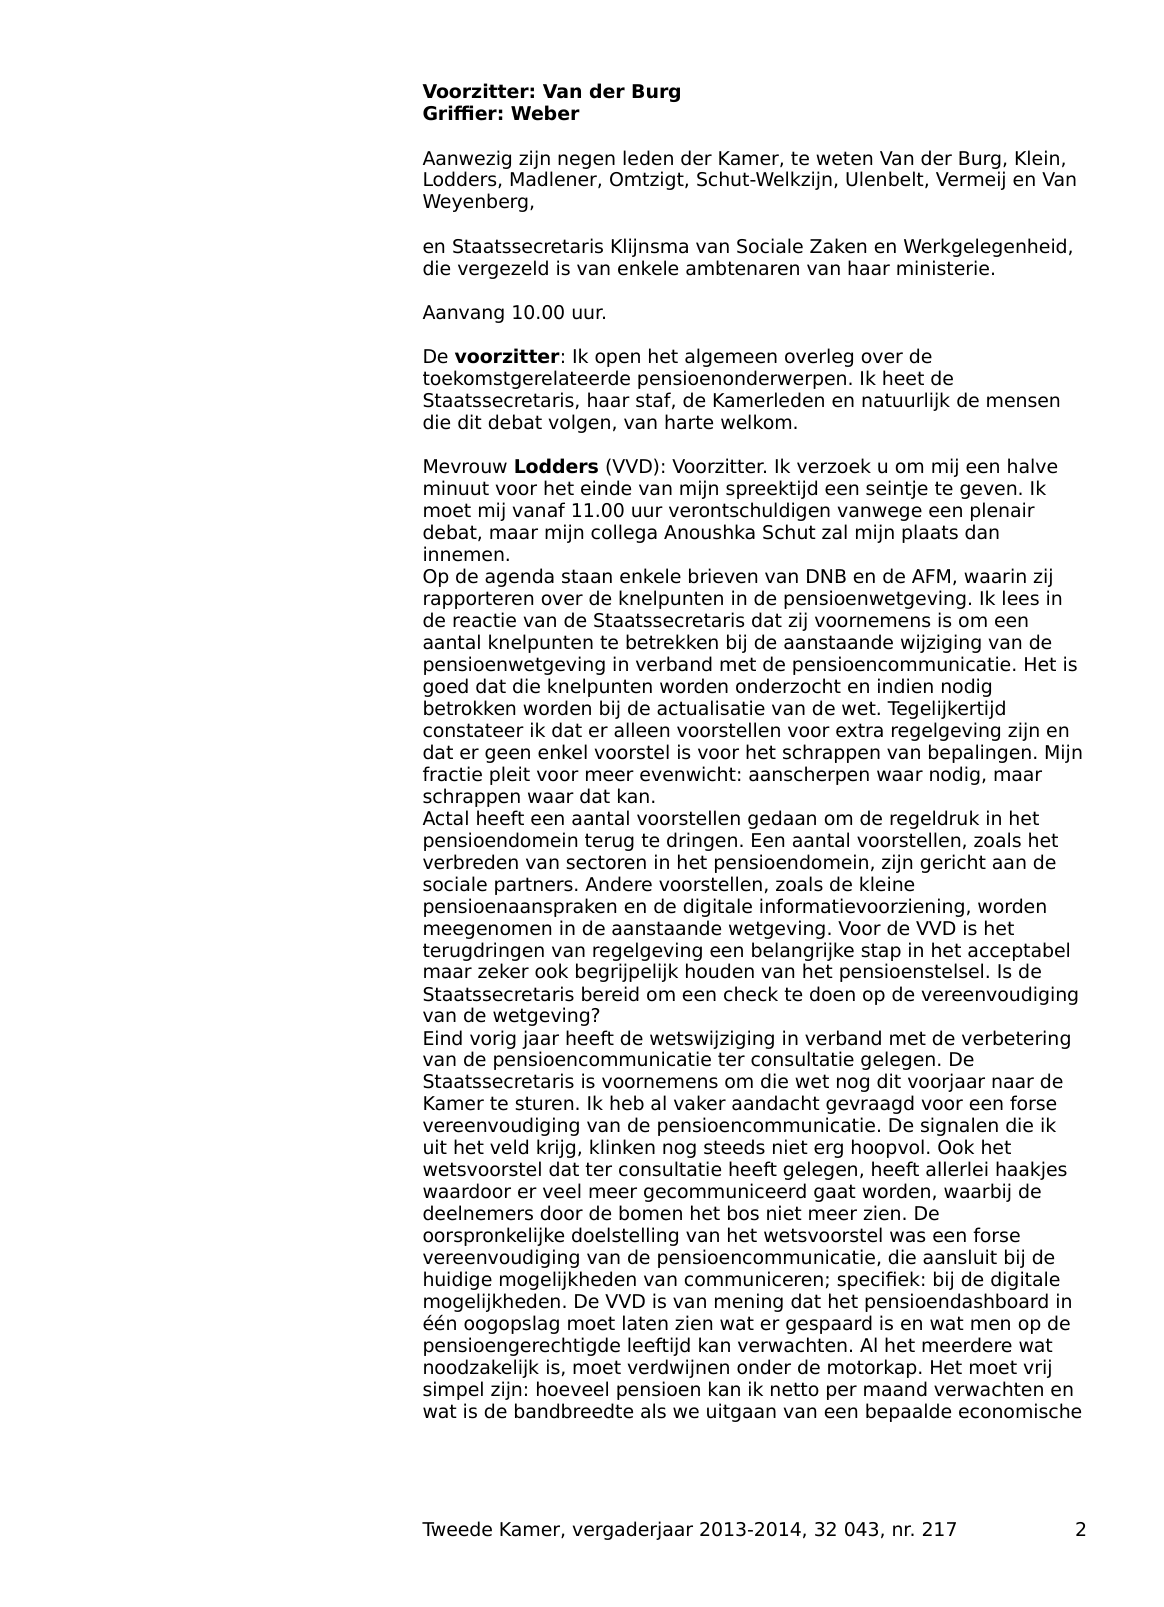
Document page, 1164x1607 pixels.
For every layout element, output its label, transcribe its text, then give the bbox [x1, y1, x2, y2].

text Eind vorig jaar heeft de wetswijziging in verband met de verbetering van de pensioencommunicatie ter consultatie gelegen. De Staatssecretaris is voornemens om die wet nog dit voorjaar naar de Kamer te sturen. Ik heb al vaker aandacht gevraagd voor een forse vereenvoudiging van de pensioencommunicatie. De signalen die ik uit het veld krijg, klinken nog steeds niet erg hoopvol. Ook het wetsvoorstel dat ter consultatie heeft gelegen, heeft allerlei haakjes waardoor er veel meer gecommuniceerd gaat worden, waarbij de deelnemers door de bomen het bos niet meer zien. De oorspronkelijke doelstelling van het wetsvoorstel was een forse vereenvoudiging van de pensioencommunicatie, die aansluit bij de huidige mogelijkheden van communiceren; specifiek: bij de digitale mogelijkheden. De VVD is van mening dat het pensioendashboard in één oogopslag moet laten zien wat er gespaard is en wat men op de pensioengerechtigde leeftijd kan verwachten. Al het meerdere wat noodzakelijk is, moet verdwijnen onder de motorkap. Het moet vrij simpel zijn: hoeveel pensioen kan ik netto per maand verwachten en wat is de bandbreedte als we uitgaan van een bepaalde economische [422, 1027, 1087, 1423]
text Mevrouw Lodders (VVD): Voorzitter. Ik verzoek u om mij een halve minuut voor het einde van mijn spreektijd een seintje te geven. Ik moet mij vanaf 11.00 uur verontschuldigen vanwege een plenair debat, maar mijn collega Anoushka Schut zal mijn plaats dan innemen. [422, 456, 1087, 566]
text Voorzitter: Van der Burg [422, 81, 1087, 103]
text Griffier: Weber [422, 103, 1087, 125]
text Actal heeft een aantal voorstellen gedaan om de regeldruk in het pensioendomein terug te dringen. Een aantal voorstellen, zoals het verbreden van sectoren in het pensioendomein, zijn gericht aan de sociale partners. Andere voorstellen, zoals de kleine pensioenaanspraken en de digitale informatievoorziening, worden meegenomen in de aanstaande wetgeving. Voor de VVD is het terugdringen van regelgeving een belangrijke stap in het acceptabel maar zeker ook begrijpelijk houden van het pensioenstelsel. Is de Staatssecretaris bereid om een check te doen op de vereenvoudiging van de wetgeving? [422, 808, 1087, 1027]
text Op de agenda staan enkele brieven van DNB en de AFM, waarin zij rapporteren over de knelpunten in de pensioenwetgeving. Ik lees in de reactie van de Staatssecretaris dat zij voornemens is om een aantal knelpunten te betrekken bij de aanstaande wijziging van de pensioenwetgeving in verband met de pensioencommunicatie. Het is goed dat die knelpunten worden onderzocht en indien nodig betrokken worden bij de actualisatie van de wet. Tegelijkertijd constateer ik dat er alleen voorstellen voor extra regelgeving zijn en dat er geen enkel voorstel is voor het schrappen van bepalingen. Mijn fractie pleit voor meer evenwicht: aanscherpen waar nodig, maar schrappen waar dat kan. [422, 566, 1087, 808]
text Aanvang 10.00 uur. [422, 302, 1087, 324]
text Aanwezig zijn negen leden der Kamer, te weten Van der Burg, Klein, Lodders, Madlener, Omtzigt, Schut-Welkzijn, Ulenbelt, Vermeij en Van Weyenberg, [422, 147, 1087, 213]
text De voorzitter: Ik open het algemeen overleg over de toekomstgerelateerde pensioenonderwerpen. Ik heet de Staatssecretaris, haar staf, de Kamerleden en natuurlijk de mensen die dit debat volgen, van harte welkom. [422, 346, 1087, 434]
text en Staatssecretaris Klijnsma van Sociale Zaken en Werkgelegenheid, die vergezeld is van enkele ambtenaren van haar ministerie. [422, 236, 1087, 279]
